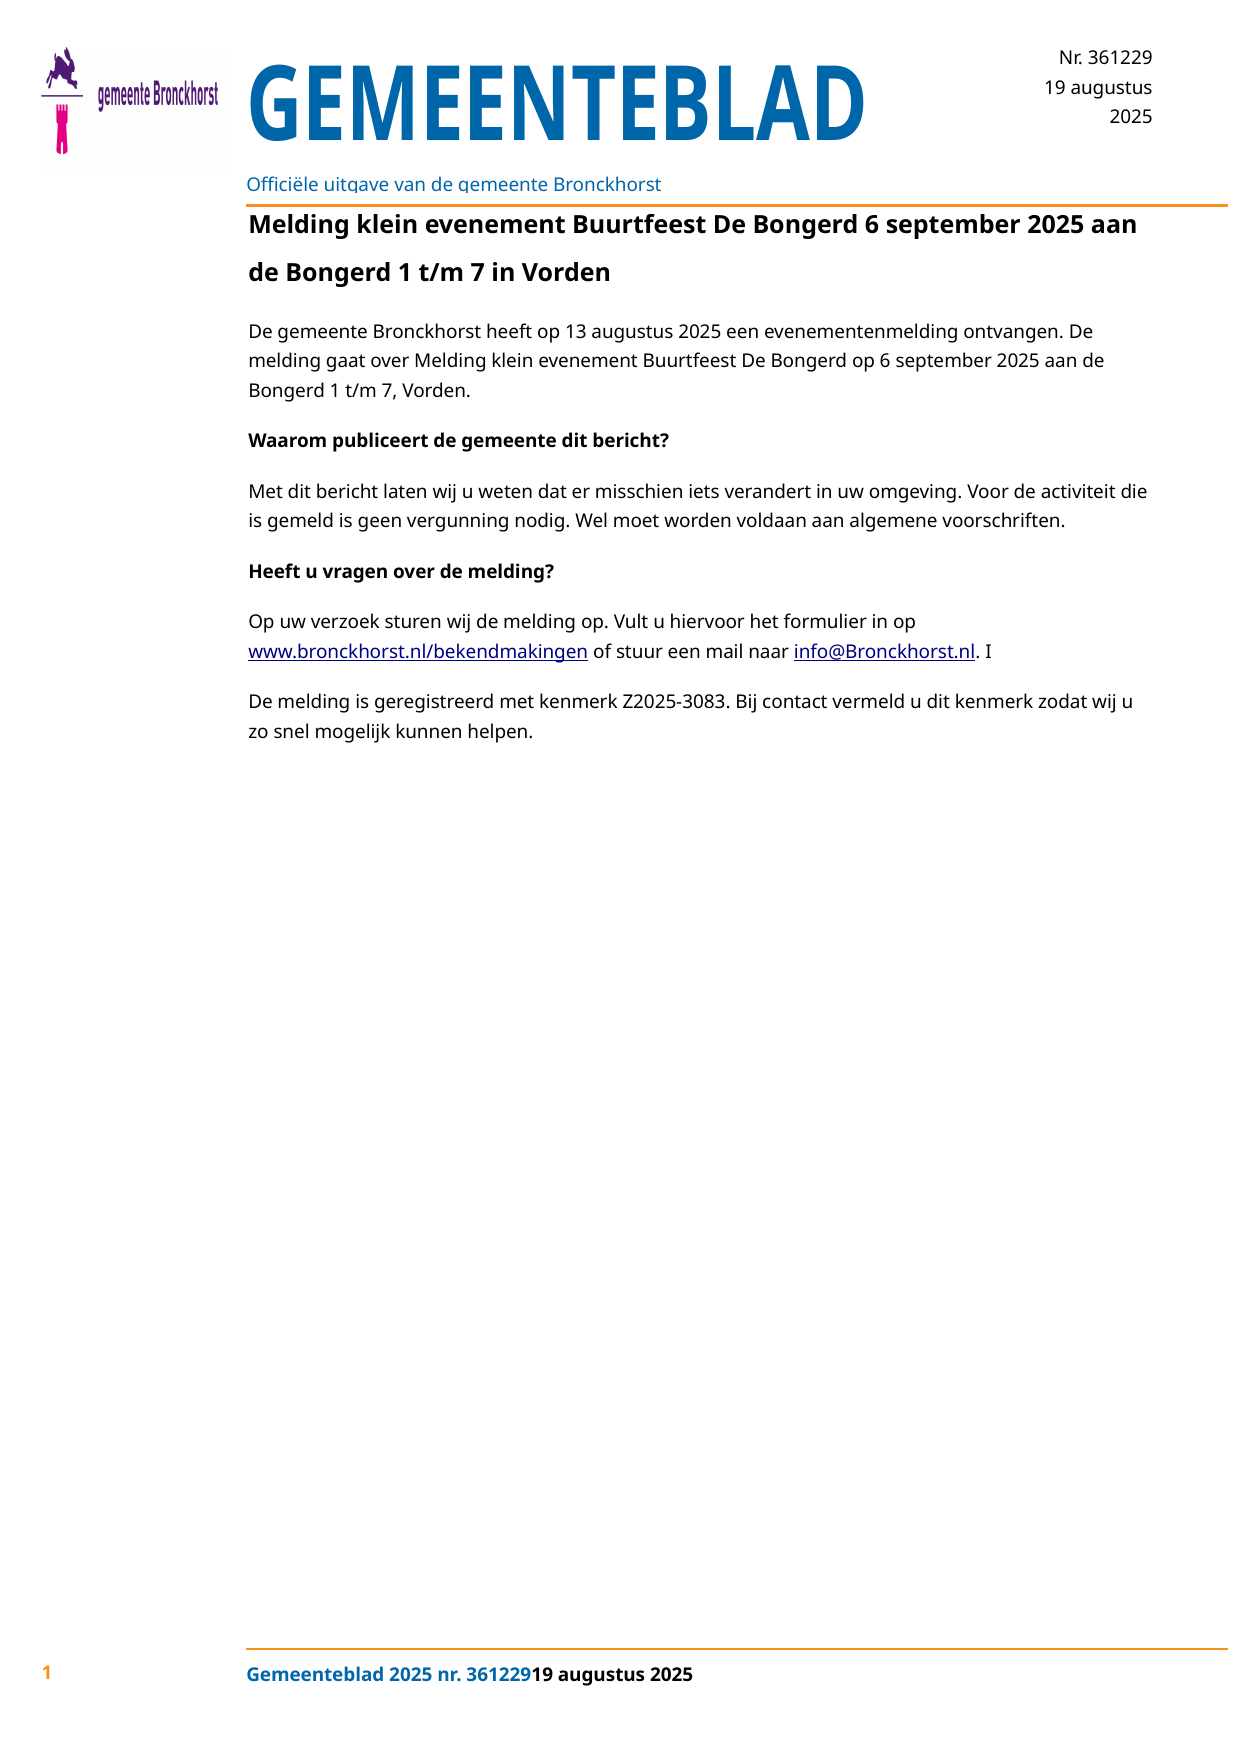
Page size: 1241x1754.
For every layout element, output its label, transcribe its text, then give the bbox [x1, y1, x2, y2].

text Met dit bericht laten wij u weten dat er misschien iets verandert in uw omgeving. Voor de activiteit die is gemeld is geen vergunning nodig. Wel moet worden voldaan aan algemene voorschriften. [248, 478, 1152, 533]
text Melding klein evenement Buurtfeest De Bongerd 6 september 2025 aan de Bongerd 1 t/m 7 in Vorden [248, 207, 1152, 288]
text Op uw verzoek sturen wij de melding op. Vult u hiervoor het formulier in op www.bronckhorst.nl/bekendmakingen of stuur een mail naar info@Bronckhorst.nl. I [248, 608, 1152, 664]
text Heeft u vragen over de melding? [248, 558, 1152, 584]
text De melding is geregistreerd met kenmerk Z2025-3083. Bij contact vermeld u dit kenmerk zodat wij u zo snel mogelijk kunnen helpen. [248, 688, 1152, 744]
picture [41, 47, 231, 172]
text Waarom publiceert de gemeente dit bericht? [248, 427, 1152, 453]
text De gemeente Bronckhorst heeft op 13 augustus 2025 een evenementenmelding ontvangen. De melding gaat over Melding klein evenement Buurtfeest De Bongerd op 6 september 2025 aan de Bongerd 1 t/m 7, Vorden. [248, 318, 1152, 403]
